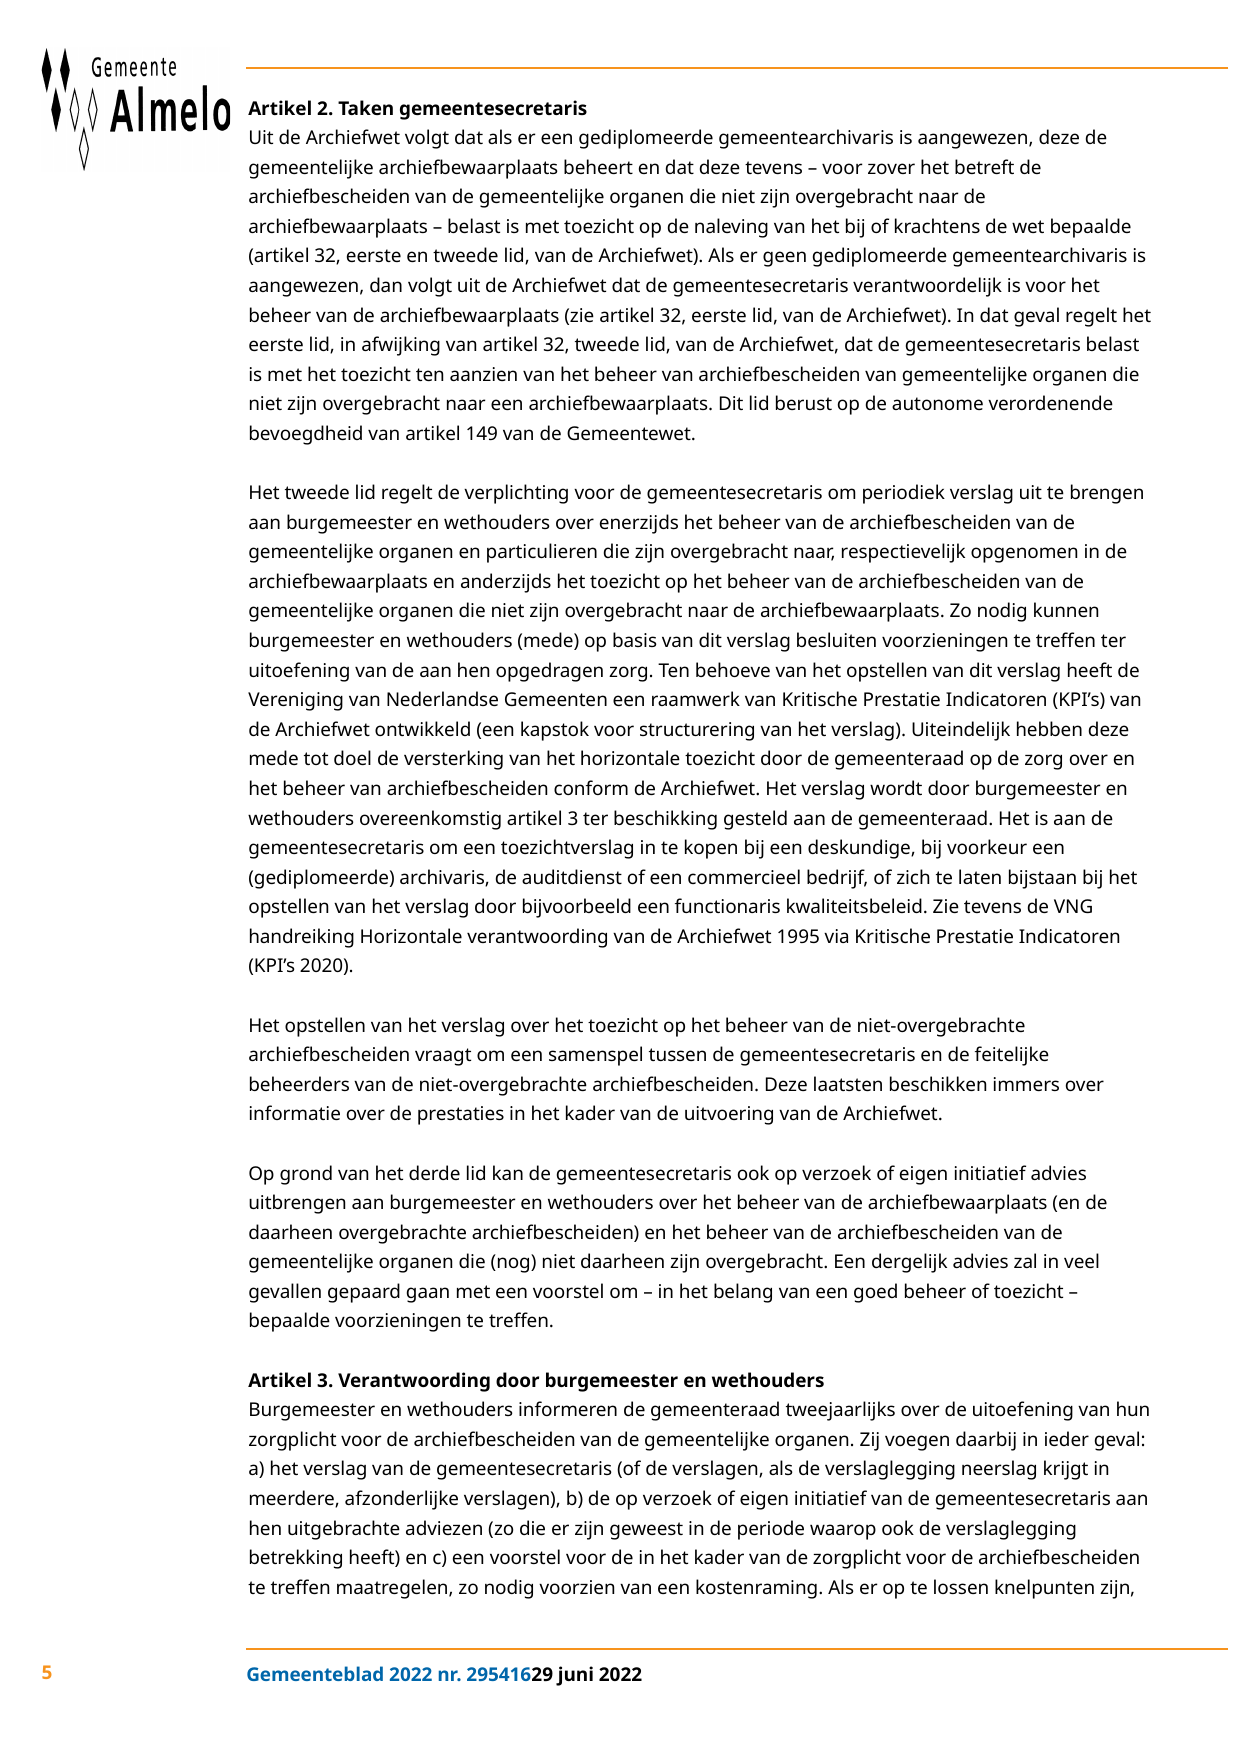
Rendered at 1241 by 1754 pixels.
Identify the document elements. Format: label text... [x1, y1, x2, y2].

text Het tweede lid regelt de verplichting voor de gemeentesecretaris om periodiek verslag uit te brengen aan burgemeester en wethouders over enerzijds het beheer van de archiefbescheiden van de gemeentelijke organen en particulieren die zijn overgebracht naar, respectievelijk opgenomen in de archiefbewaarplaats en anderzijds het toezicht op het beheer van de archiefbescheiden van de gemeentelijke organen die niet zijn overgebracht naar de archiefbewaarplaats. Zo nodig kunnen burgemeester en wethouders (mede) op basis van dit verslag besluiten voorzieningen te treffen ter uitoefening van de aan hen opgedragen zorg. Ten behoeve van het opstellen van dit verslag heeft de Vereniging van Nederlandse Gemeenten een raamwerk van Kritische Prestatie Indicatoren (KPI’s) van de Archiefwet ontwikkeld (een kapstok voor structurering van het verslag). Uiteindelijk hebben deze mede tot doel de versterking van het horizontale toezicht door de gemeenteraad op de zorg over en het beheer van archiefbescheiden conform de Archiefwet. Het verslag wordt door burgemeester en wethouders overeenkomstig artikel 3 ter beschikking gesteld aan de gemeenteraad. Het is aan de gemeentesecretaris om een toezichtverslag in te kopen bij een deskundige, bij voorkeur een (gediplomeerde) archivaris, de auditdienst of een commercieel bedrijf, of zich te laten bijstaan bij het opstellen van het verslag door bijvoorbeeld een functionaris kwaliteitsbeleid. Zie tevens de VNG handreiking Horizontale verantwoording van de Archiefwet 1995 via Kritische Prestatie Indicatoren (KPI’s 2020). [248, 479, 1152, 978]
text Artikel 2. Taken gemeentesecretaris [248, 95, 1152, 121]
picture [41, 47, 231, 172]
text Artikel 3. Verantwoording door burgemeester en wethouders [248, 1367, 1152, 1393]
text Uit de Archiefwet volgt dat als er een gediplomeerde gemeentearchivaris is aangewezen, deze de gemeentelijke archiefbewaarplaats beheert en dat deze tevens – voor zover het betreft de archiefbescheiden van de gemeentelijke organen die niet zijn overgebracht naar de archiefbewaarplaats – belast is met toezicht op de naleving van het bij of krachtens de wet bepaalde (artikel 32, eerste en tweede lid, van de Archiefwet). Als er geen gediplomeerde gemeentearchivaris is aangewezen, dan volgt uit de Archiefwet dat de gemeentesecretaris verantwoordelijk is voor het beheer van de archiefbewaarplaats (zie artikel 32, eerste lid, van de Archiefwet). In dat geval regelt het eerste lid, in afwijking van artikel 32, tweede lid, van de Archiefwet, dat de gemeentesecretaris belast is met het toezicht ten aanzien van het beheer van archiefbescheiden van gemeentelijke organen die niet zijn overgebracht naar een archiefbewaarplaats. Dit lid berust op de autonome verordenende bevoegdheid van artikel 149 van de Gemeentewet. [248, 124, 1152, 446]
text Het opstellen van het verslag over het toezicht op het beheer van de niet-overgebrachte archiefbescheiden vraagt om een samenspel tussen de gemeentesecretaris en de feitelijke beheerders van de niet-overgebrachte archiefbescheiden. Deze laatsten beschikken immers over informatie over de prestaties in het kader van de uitvoering van de Archiefwet. [248, 1012, 1152, 1126]
text Burgemeester en wethouders informeren de gemeenteraad tweejaarlijks over de uitoefening van hun zorgplicht voor de archiefbescheiden van de gemeentelijke organen. Zij voegen daarbij in ieder geval: a) het verslag van de gemeentesecretaris (of de verslagen, als de verslaglegging neerslag krijgt in meerdere, afzonderlijke verslagen), b) de op verzoek of eigen initiatief van de gemeentesecretaris aan hen uitgebrachte adviezen (zo die er zijn geweest in de periode waarop ook de verslaglegging betrekking heeft) en c) een voorstel voor de in het kader van de zorgplicht voor de archiefbescheiden te treffen maatregelen, zo nodig voorzien van een kostenraming. Als er op te lossen knelpunten zijn, [248, 1396, 1152, 1600]
text Op grond van het derde lid kan de gemeentesecretaris ook op verzoek of eigen initiatief advies uitbrengen aan burgemeester en wethouders over het beheer van de archiefbewaarplaats (en de daarheen overgebrachte archiefbescheiden) en het beheer van de archiefbescheiden van de gemeentelijke organen die (nog) niet daarheen zijn overgebracht. Een dergelijk advies zal in veel gevallen gepaard gaan met een voorstel om – in het belang van een goed beheer of toezicht – bepaalde voorzieningen te treffen. [248, 1160, 1152, 1333]
